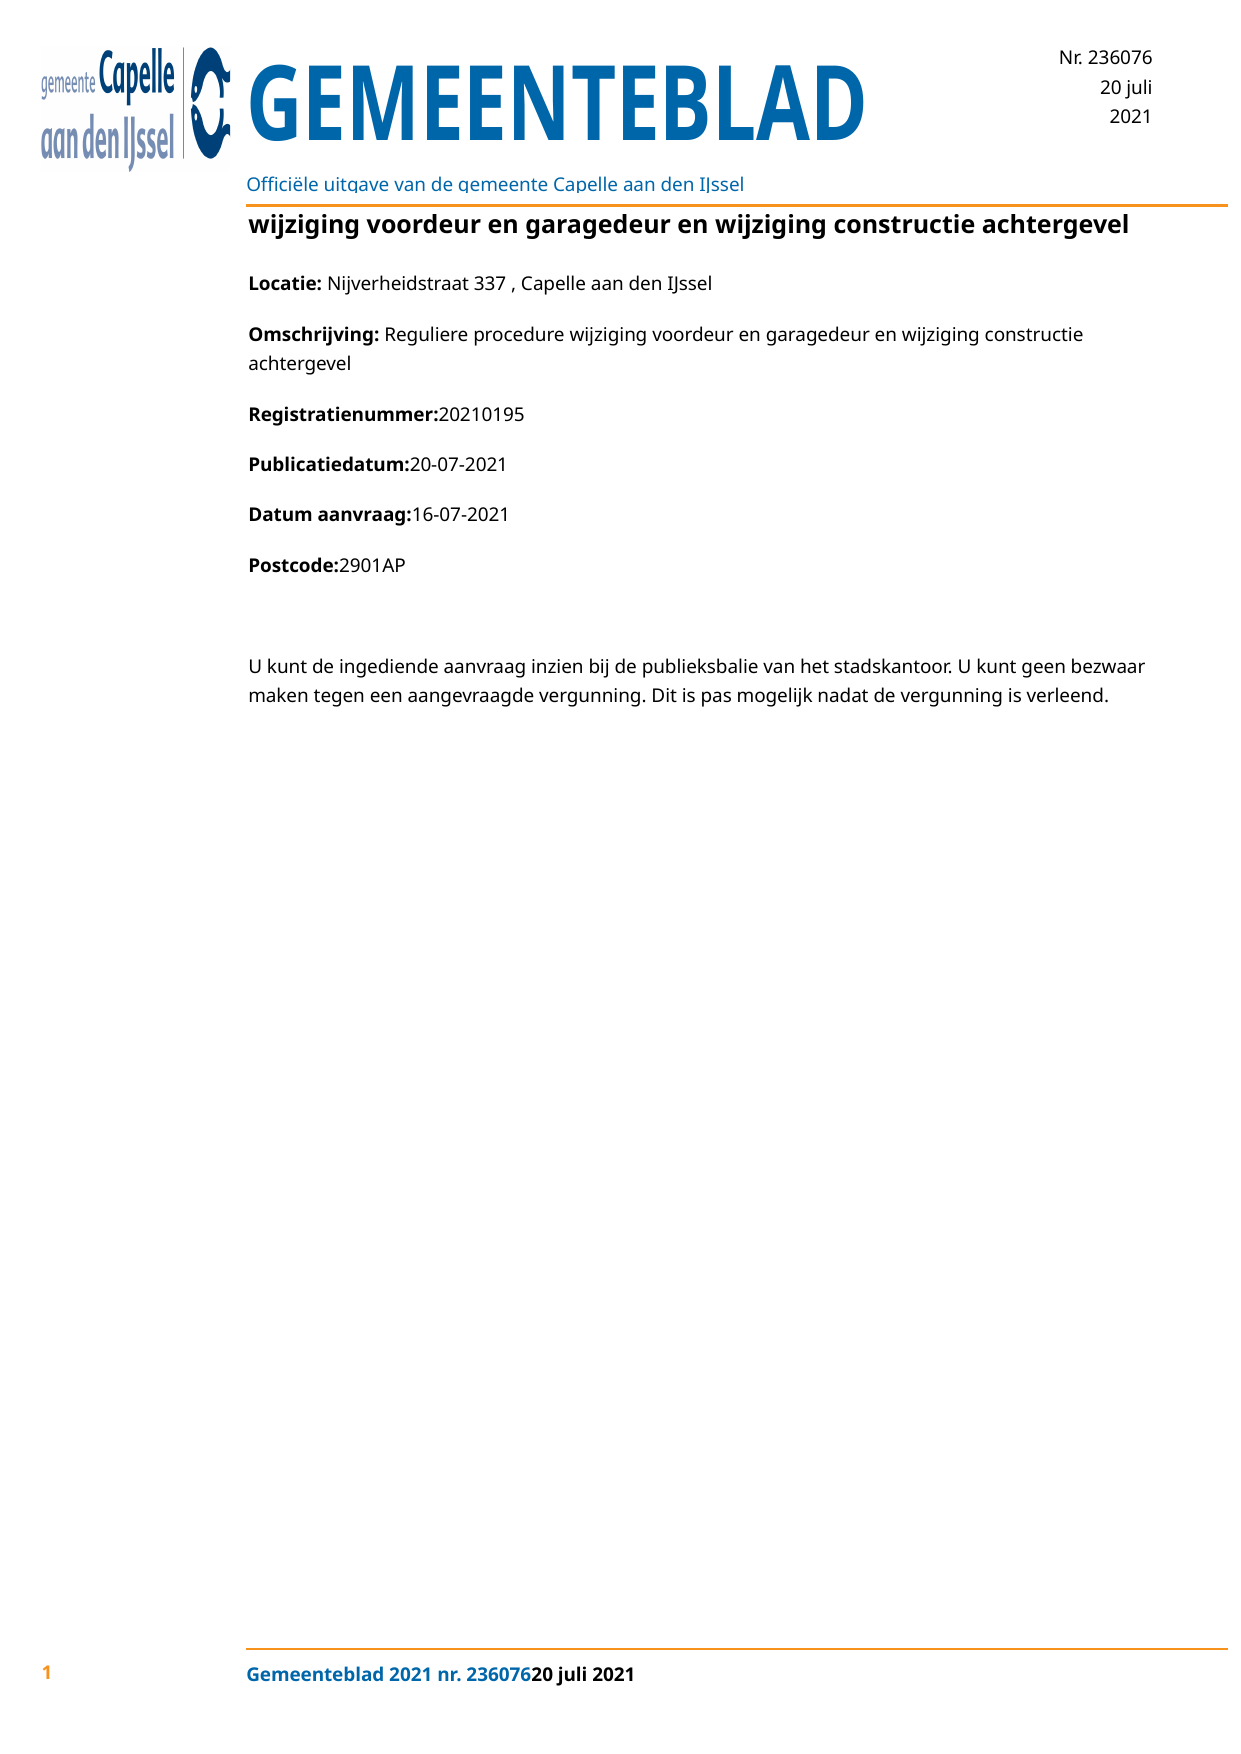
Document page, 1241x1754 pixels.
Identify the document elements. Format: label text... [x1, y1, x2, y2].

text Postcode:2901AP [248, 552, 1152, 578]
text Registratienummer:20210195 [248, 401, 1152, 426]
text Omschrijving: Reguliere procedure wijziging voordeur en garagedeur en wijziging constructie achtergevel [248, 321, 1152, 376]
picture [41, 47, 231, 172]
text wijziging voordeur en garagedeur en wijziging constructie achtergevel [248, 207, 1152, 241]
text U kunt de ingediende aanvraag inzien bij de publieksbalie van het stadskantoor. U kunt geen bezwaar maken tegen een aangevraagde vergunning. Dit is pas mogelijk nadat de vergunning is verleend. [248, 653, 1152, 708]
text Locatie: Nijverheidstraat 337 , Capelle aan den IJssel [248, 270, 1152, 296]
text Datum aanvraag:16-07-2021 [248, 502, 1152, 527]
text Publicatiedatum:20-07-2021 [248, 451, 1152, 477]
